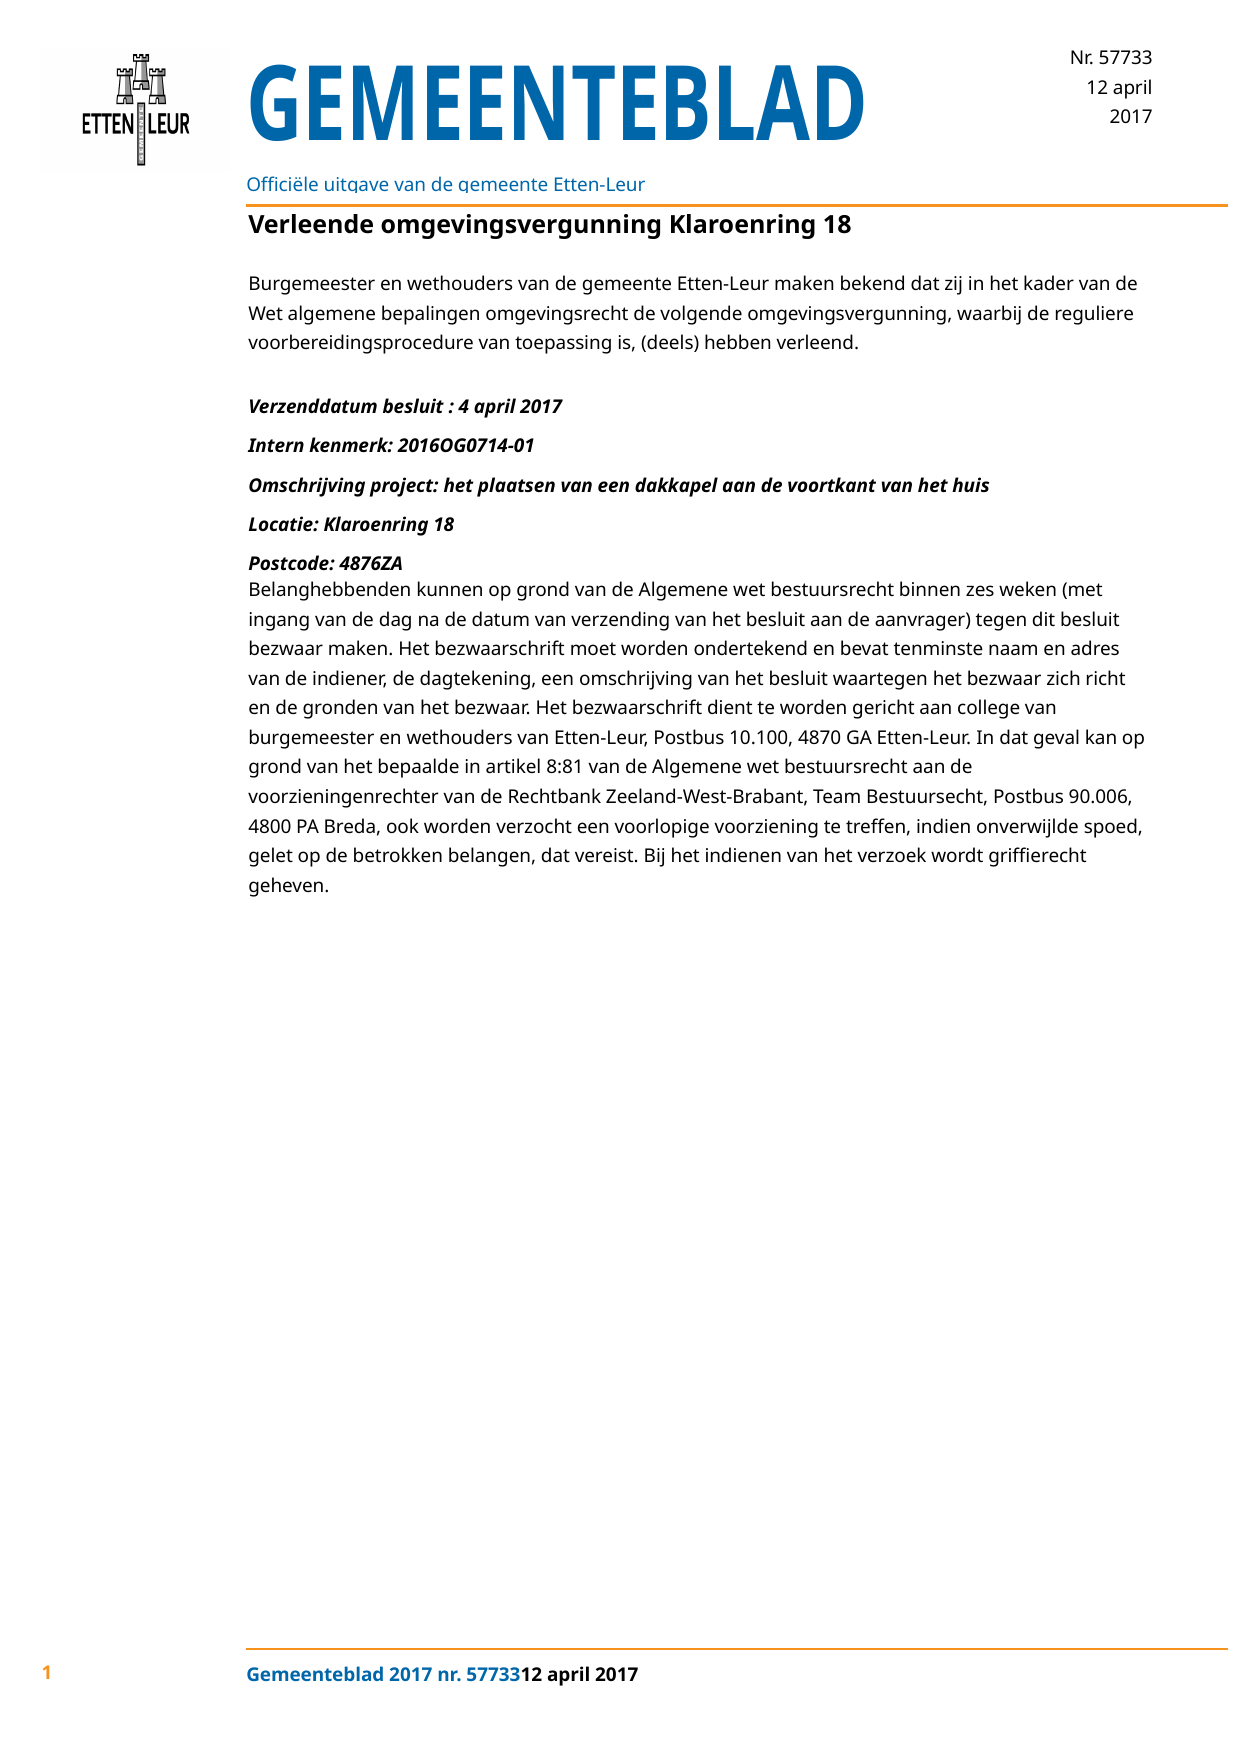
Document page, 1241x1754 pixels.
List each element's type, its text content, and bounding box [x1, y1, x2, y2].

text Burgemeester en wethouders van de gemeente Etten-Leur maken bekend dat zij in het kader van de Wet algemene bepalingen omgevingsrecht de volgende omgevingsvergunning, waarbij de reguliere voorbereidingsprocedure van toepassing is, (deels) hebben verleend. [248, 270, 1152, 355]
text Postcode: 4876ZA [248, 551, 1152, 576]
text Locatie: Klaroenring 18 [248, 511, 1152, 537]
text Belanghebbenden kunnen op grond van de Algemene wet bestuursrecht binnen zes weken (met ingang van de dag na de datum van verzending van het besluit aan de aanvrager) tegen dit besluit bezwaar maken. Het bezwaarschrift moet worden ondertekend en bevat tenminste naam en adres van de indiener, de dagtekening, een omschrijving van het besluit waartegen het bezwaar zich richt en de gronden van het bezwaar. Het bezwaarschrift dient te worden gericht aan college van burgemeester en wethouders van Etten-Leur, Postbus 10.100, 4870 GA Etten-Leur. In dat geval kan op grond van het bepaalde in artikel 8:81 van de Algemene wet bestuursrecht aan de voorzieningenrechter van de Rechtbank Zeeland-West-Brabant, Team Bestuursecht, Postbus 90.006, 4800 PA Breda, ook worden verzocht een voorlopige voorziening te treffen, indien onverwijlde spoed, gelet op de betrokken belangen, dat vereist. Bij het indienen van het verzoek wordt griffierecht geheven. [248, 576, 1152, 898]
text Omschrijving project: het plaatsen van een dakkapel aan de voortkant van het huis [248, 472, 1152, 498]
picture [41, 47, 231, 172]
text Intern kenmerk: 2016OG0714-01 [248, 433, 1152, 458]
text Verleende omgevingsvergunning Klaroenring 18 [248, 207, 1152, 241]
text Verzenddatum besluit : 4 april 2017 [248, 393, 1152, 419]
